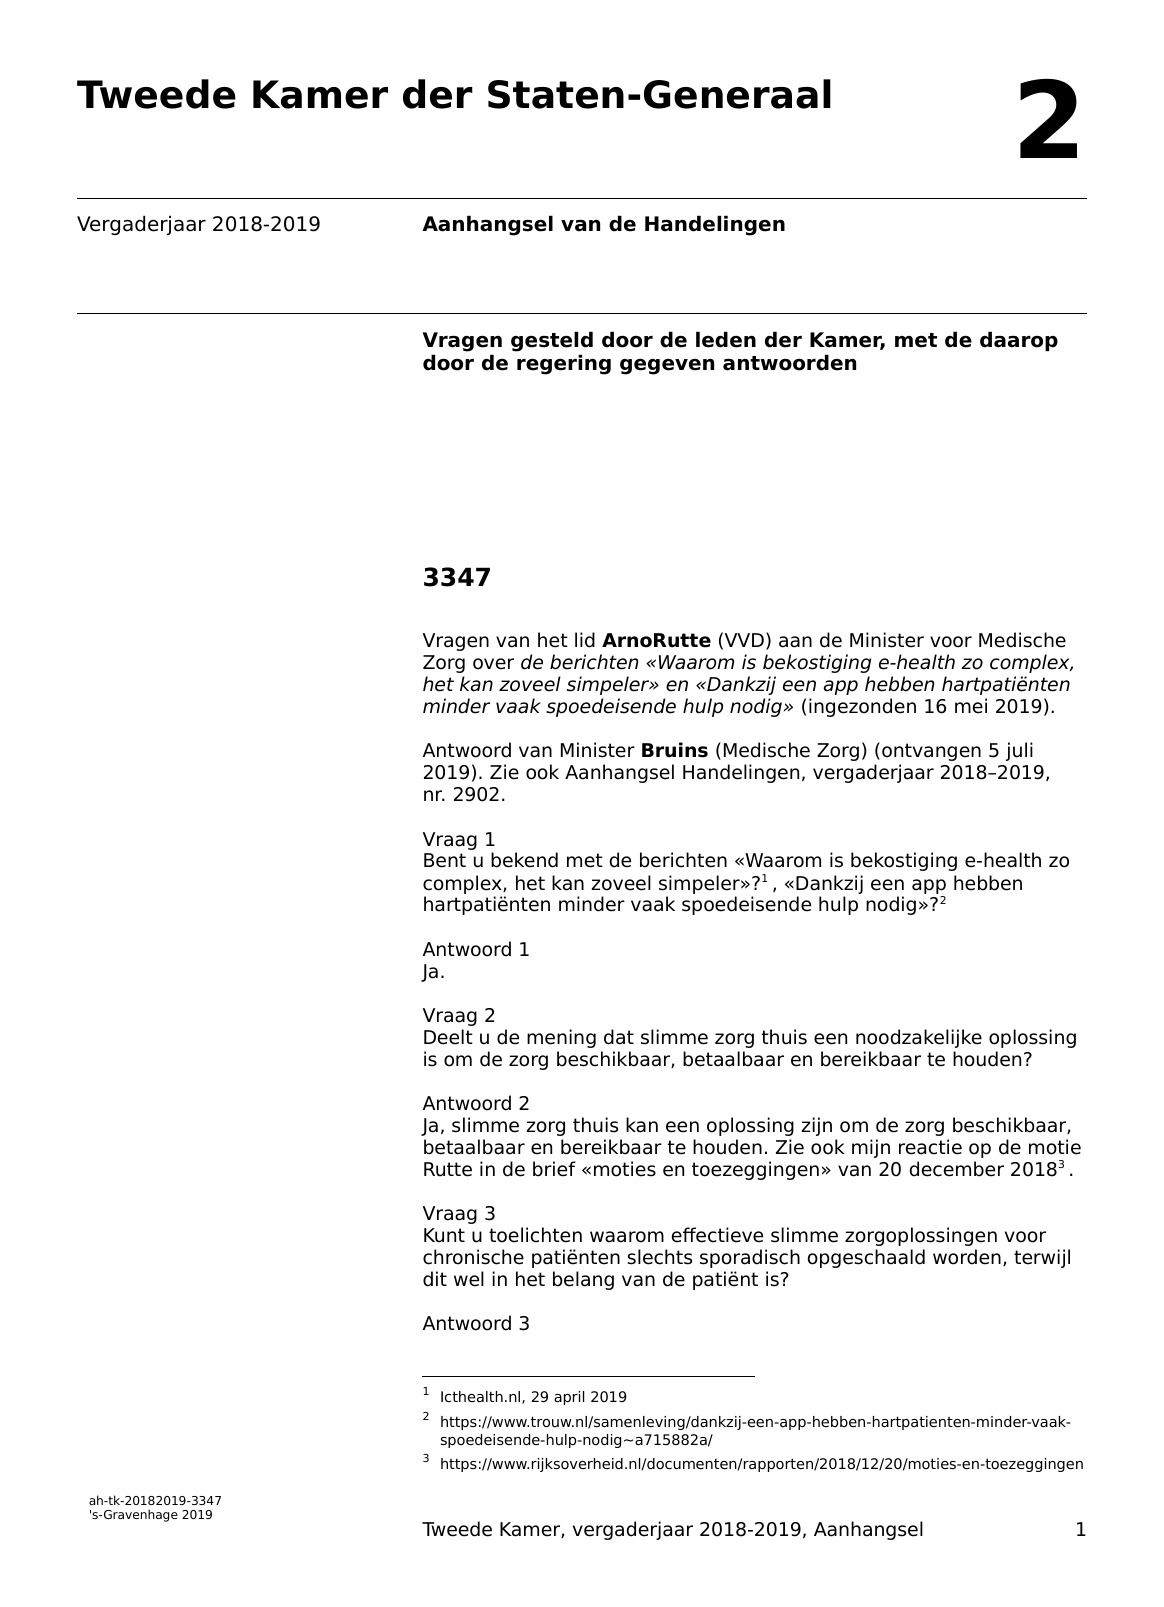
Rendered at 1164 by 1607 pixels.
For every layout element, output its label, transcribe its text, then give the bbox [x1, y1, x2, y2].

table_cell [77, 314, 422, 375]
text ah-tk-20182019-3347 [88, 1494, 323, 1508]
text Antwoord 3 [422, 1313, 1087, 1335]
table_header Tweede Kamer der Staten-Generaal [77, 59, 886, 198]
text Kunt u toelichten waarom effectieve slimme zorgoplossingen voor chronische patiënten slechts sporadisch opgeschaald worden, terwijl dit wel in het belang van de patiënt is? [422, 1225, 1087, 1291]
text Ja. [422, 961, 1087, 982]
text Ja, slimme zorg thuis kan een oplossing zijn om de zorg beschikbaar, betaalbaar en bereikbaar te houden. Zie ook mijn reactie op de motie Rutte in de brief «moties en toezeggingen» van 20 december 2018. [422, 1115, 1087, 1181]
text 3347 [422, 563, 1087, 592]
text https://www.trouw.nl/samenleving/dankzij-een-app-hebben-hartpatienten-minder-vaak-spoedeisende-hulp-nodig~a715882a/ [422, 1410, 1087, 1449]
text Vraag 3 [422, 1203, 1087, 1225]
text 's-Gravenhage 2019 [88, 1508, 323, 1522]
text Vragen van het lid ArnoRutte (VVD) aan de Minister voor Medische Zorg over de berichten «Waarom is bekostiging e-health zo complex, het kan zoveel simpeler» en «Dankzij een app hebben hartpatiënten minder vaak spoedeisende hulp nodig» (ingezonden 16 mei 2019). [422, 630, 1087, 718]
text https://www.rijksoverheid.nl/documenten/rapporten/2018/12/20/moties-en-toezeggingen [422, 1452, 1087, 1474]
table_cell Vragen gesteld door de leden der Kamer, met de daarop door de regering gegeven antwoorden [422, 314, 1087, 375]
text Vraag 1 [422, 828, 1087, 850]
text Vraag 2 [422, 1005, 1087, 1027]
text Icthealth.nl, 29 april 2019 [422, 1385, 1087, 1407]
table_header 2 [886, 59, 1087, 198]
text Deelt u de mening dat slimme zorg thuis een noodzakelijke oplossing is om de zorg beschikbaar, betaalbaar en bereikbaar te houden? [422, 1027, 1087, 1071]
text Antwoord 2 [422, 1093, 1087, 1115]
text Antwoord van Minister Bruins (Medische Zorg) (ontvangen 5 juli 2019). Zie ook Aanhangsel Handelingen, vergaderjaar 2018–2019, nr. 2902. [422, 740, 1087, 806]
table_cell Vergaderjaar 2018-2019 [77, 199, 422, 313]
text Bent u bekend met de berichten «Waarom is bekostiging e-health zo complex, het kan zoveel simpeler»?, «Dankzij een app hebben hartpatiënten minder vaak spoedeisende hulp nodig»? [422, 850, 1087, 916]
text Antwoord 1 [422, 938, 1087, 961]
table_cell Aanhangsel van de Handelingen [422, 199, 1087, 313]
